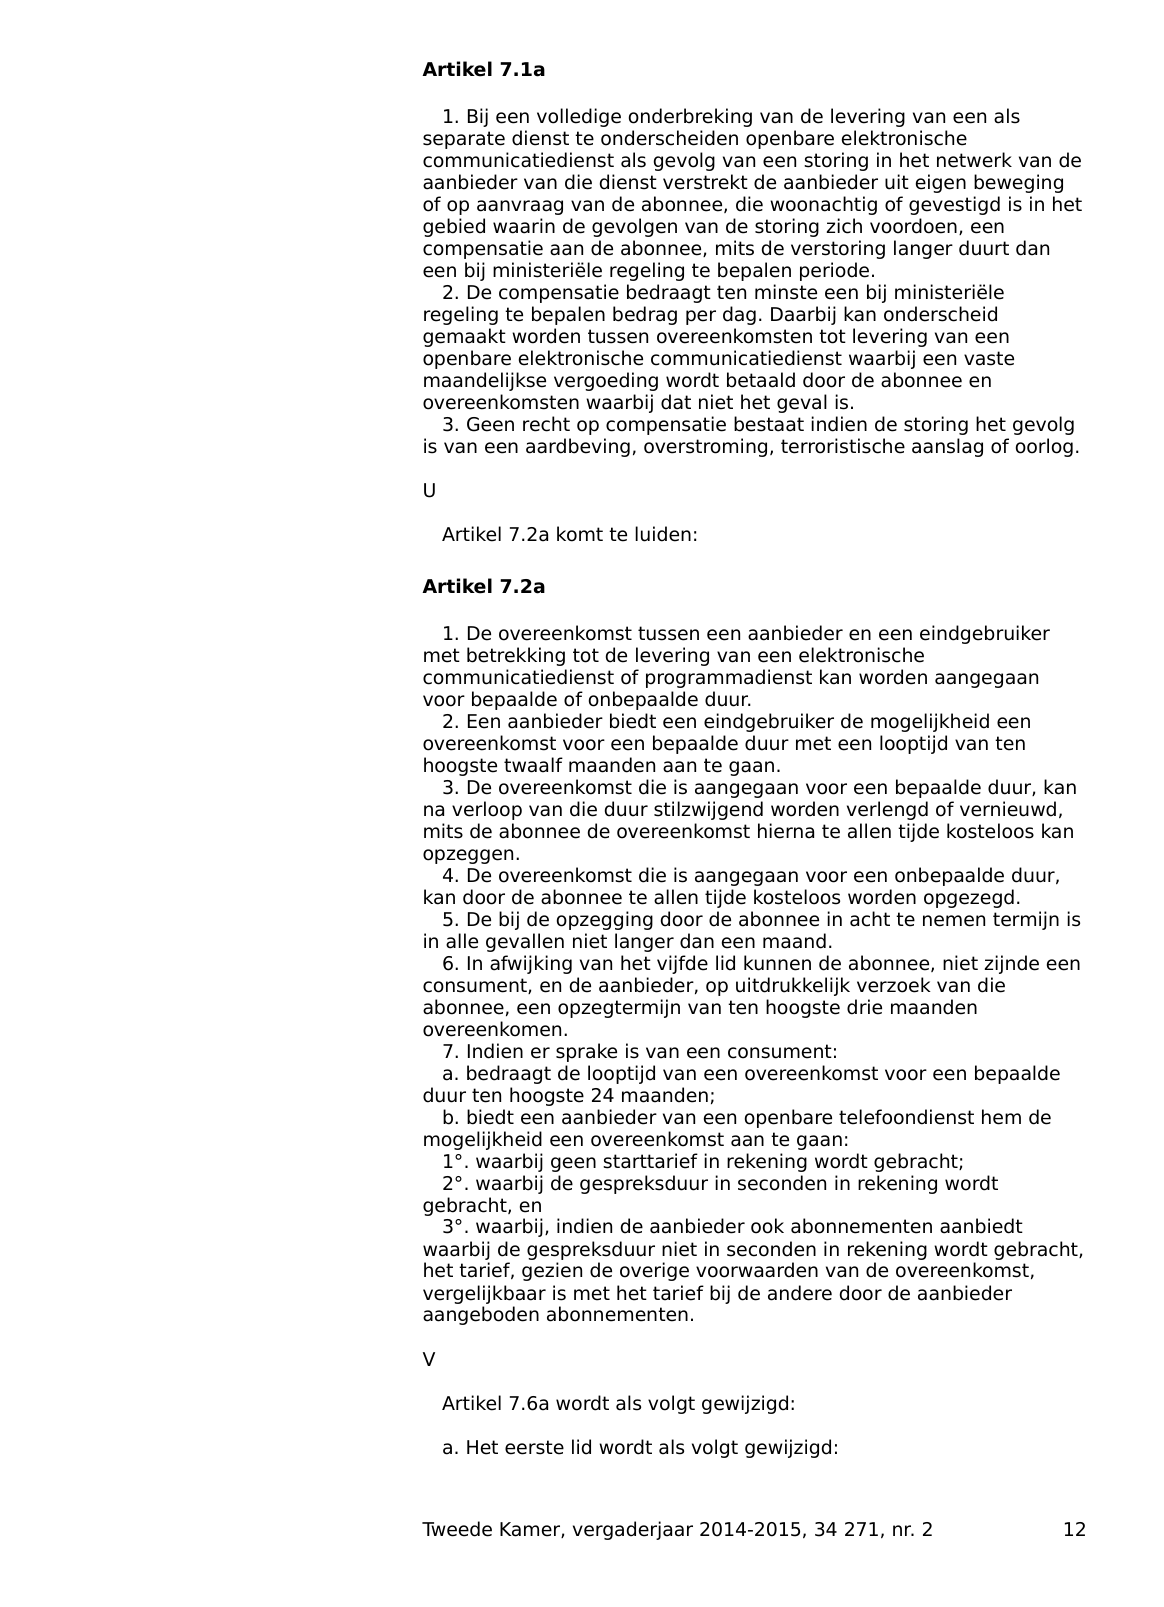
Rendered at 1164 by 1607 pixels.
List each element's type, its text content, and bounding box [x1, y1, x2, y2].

subtitle Artikel 7.2a [422, 576, 1087, 598]
text b. biedt een aanbieder van een openbare telefoondienst hem de mogelijkheid een overeenkomst aan te gaan: [422, 1107, 1087, 1151]
text 1. De overeenkomst tussen een aanbieder en een eindgebruiker met betrekking tot de levering van een elektronische communicatiedienst of programmadienst kan worden aangegaan voor bepaalde of onbepaalde duur. [422, 623, 1087, 711]
text 6. In afwijking van het vijfde lid kunnen de abonnee, niet zijnde een consument, en de aanbieder, op uitdrukkelijk verzoek van die abonnee, een opzegtermijn van ten hoogste drie maanden overeenkomen. [422, 953, 1087, 1041]
text Artikel 7.2a komt te luiden: [422, 524, 1087, 546]
text 2°. waarbij de gespreksduur in seconden in rekening wordt gebracht, en [422, 1172, 1087, 1216]
text 4. De overeenkomst die is aangegaan voor een onbepaalde duur, kan door de abonnee te allen tijde kosteloos worden opgezegd. [422, 865, 1087, 909]
text 5. De bij de opzegging door de abonnee in acht te nemen termijn is in alle gevallen niet langer dan een maand. [422, 909, 1087, 953]
text V [422, 1348, 1087, 1371]
text 3. De overeenkomst die is aangegaan voor een bepaalde duur, kan na verloop van die duur stilzwijgend worden verlengd of vernieuwd, mits de abonnee de overeenkomst hierna te allen tijde kosteloos kan opzeggen. [422, 777, 1087, 865]
text 1°. waarbij geen starttarief in rekening wordt gebracht; [422, 1151, 1087, 1172]
text a. bedraagt de looptijd van een overeenkomst voor een bepaalde duur ten hoogste 24 maanden; [422, 1063, 1087, 1107]
subtitle Artikel 7.1a [422, 59, 1087, 81]
text 3°. waarbij, indien de aanbieder ook abonnementen aanbiedt waarbij de gespreksduur niet in seconden in rekening wordt gebracht, het tarief, gezien de overige voorwaarden van de overeenkomst, vergelijkbaar is met het tarief bij de andere door de aanbieder aangeboden abonnementen. [422, 1216, 1087, 1326]
text 2. De compensatie bedraagt ten minste een bij ministeriële regeling te bepalen bedrag per dag. Daarbij kan onderscheid gemaakt worden tussen overeenkomsten tot levering van een openbare elektronische communicatiedienst waarbij een vaste maandelijkse vergoeding wordt betaald door de abonnee en overeenkomsten waarbij dat niet het geval is. [422, 282, 1087, 414]
text U [422, 480, 1087, 502]
text a. Het eerste lid wordt als volgt gewijzigd: [422, 1437, 1087, 1459]
text 2. Een aanbieder biedt een eindgebruiker de mogelijkheid een overeenkomst voor een bepaalde duur met een looptijd van ten hoogste twaalf maanden aan te gaan. [422, 711, 1087, 777]
text Artikel 7.6a wordt als volgt gewijzigd: [422, 1393, 1087, 1415]
text 7. Indien er sprake is van een consument: [422, 1041, 1087, 1063]
text 3. Geen recht op compensatie bestaat indien de storing het gevolg is van een aardbeving, overstroming, terroristische aanslag of oorlog. [422, 414, 1087, 458]
text 1. Bij een volledige onderbreking van de levering van een als separate dienst te onderscheiden openbare elektronische communicatiedienst als gevolg van een storing in het netwerk van de aanbieder van die dienst verstrekt de aanbieder uit eigen beweging of op aanvraag van de abonnee, die woonachtig of gevestigd is in het gebied waarin de gevolgen van de storing zich voordoen, een compensatie aan de abonnee, mits de verstoring langer duurt dan een bij ministeriële regeling te bepalen periode. [422, 106, 1087, 282]
